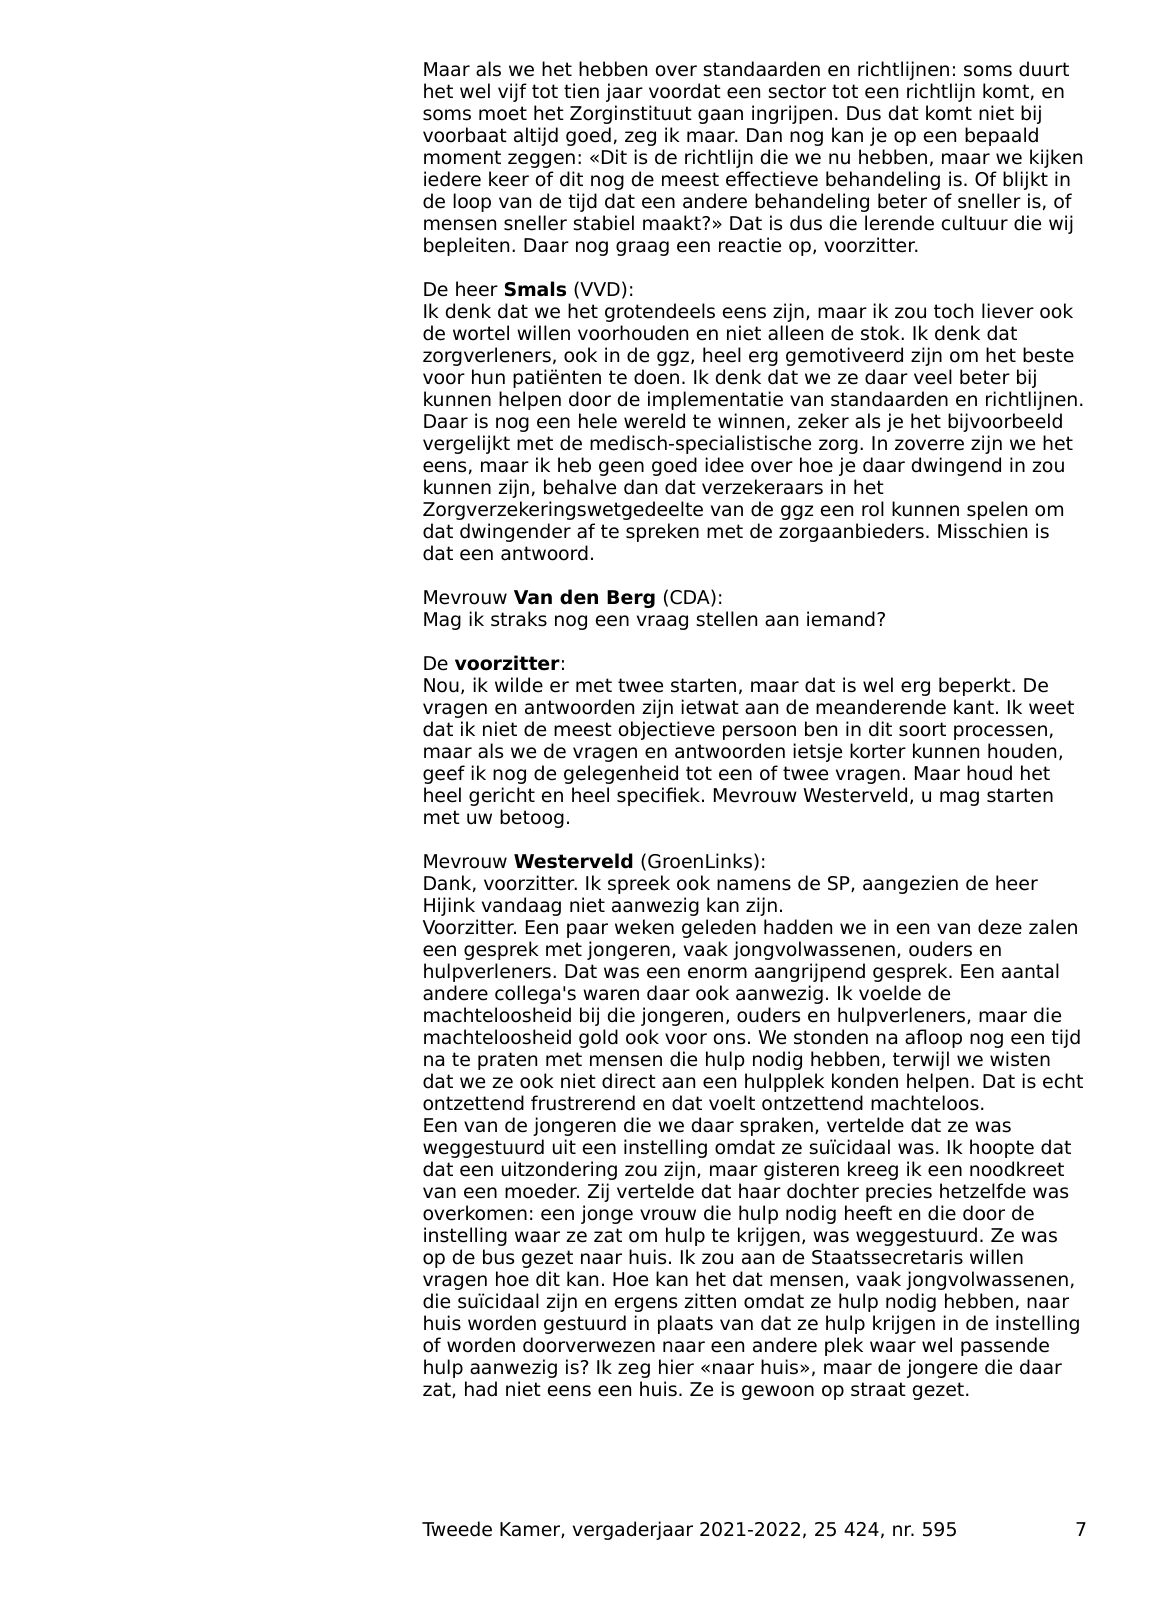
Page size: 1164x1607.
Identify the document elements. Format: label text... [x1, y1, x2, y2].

text Mag ik straks nog een vraag stellen aan iemand? [422, 609, 1087, 631]
text Voorzitter. Een paar weken geleden hadden we in een van deze zalen een gesprek met jongeren, vaak jongvolwassenen, ouders en hulpverleners. Dat was een enorm aangrijpend gesprek. Een aantal andere collega's waren daar ook aanwezig. Ik voelde de machteloosheid bij die jongeren, ouders en hulpverleners, maar die machteloosheid gold ook voor ons. We stonden na afloop nog een tijd na te praten met mensen die hulp nodig hebben, terwijl we wisten dat we ze ook niet direct aan een hulpplek konden helpen. Dat is echt ontzettend frustrerend en dat voelt ontzettend machteloos. [422, 917, 1087, 1115]
text Ik denk dat we het grotendeels eens zijn, maar ik zou toch liever ook de wortel willen voorhouden en niet alleen de stok. Ik denk dat zorgverleners, ook in de ggz, heel erg gemotiveerd zijn om het beste voor hun patiënten te doen. Ik denk dat we ze daar veel beter bij kunnen helpen door de implementatie van standaarden en richtlijnen. Daar is nog een hele wereld te winnen, zeker als je het bijvoorbeeld vergelijkt met de medisch-specialistische zorg. In zoverre zijn we het eens, maar ik heb geen goed idee over hoe je daar dwingend in zou kunnen zijn, behalve dan dat verzekeraars in het Zorgverzekeringswetgedeelte van de ggz een rol kunnen spelen om dat dwingender af te spreken met de zorgaanbieders. Misschien is dat een antwoord. [422, 301, 1087, 565]
text Maar als we het hebben over standaarden en richtlijnen: soms duurt het wel vijf tot tien jaar voordat een sector tot een richtlijn komt, en soms moet het Zorginstituut gaan ingrijpen. Dus dat komt niet bij voorbaat altijd goed, zeg ik maar. Dan nog kan je op een bepaald moment zeggen: «Dit is de richtlijn die we nu hebben, maar we kijken iedere keer of dit nog de meest effectieve behandeling is. Of blijkt in de loop van de tijd dat een andere behandeling beter of sneller is, of mensen sneller stabiel maakt?» Dat is dus die lerende cultuur die wij bepleiten. Daar nog graag een reactie op, voorzitter. [422, 59, 1087, 257]
text De heer Smals (VVD): [422, 279, 1087, 301]
text Mevrouw Van den Berg (CDA): [422, 587, 1087, 609]
text Mevrouw Westerveld (GroenLinks): [422, 851, 1087, 873]
text De voorzitter: [422, 653, 1087, 675]
text Dank, voorzitter. Ik spreek ook namens de SP, aangezien de heer Hijink vandaag niet aanwezig kan zijn. [422, 873, 1087, 917]
text Een van de jongeren die we daar spraken, vertelde dat ze was weggestuurd uit een instelling omdat ze suïcidaal was. Ik hoopte dat dat een uitzondering zou zijn, maar gisteren kreeg ik een noodkreet van een moeder. Zij vertelde dat haar dochter precies hetzelfde was overkomen: een jonge vrouw die hulp nodig heeft en die door de instelling waar ze zat om hulp te krijgen, was weggestuurd. Ze was op de bus gezet naar huis. Ik zou aan de Staatssecretaris willen vragen hoe dit kan. Hoe kan het dat mensen, vaak jongvolwassenen, die suïcidaal zijn en ergens zitten omdat ze hulp nodig hebben, naar huis worden gestuurd in plaats van dat ze hulp krijgen in de instelling of worden doorverwezen naar een andere plek waar wel passende hulp aanwezig is? Ik zeg hier «naar huis», maar de jongere die daar zat, had niet eens een huis. Ze is gewoon op straat gezet. [422, 1115, 1087, 1401]
text Nou, ik wilde er met twee starten, maar dat is wel erg beperkt. De vragen en antwoorden zijn ietwat aan de meanderende kant. Ik weet dat ik niet de meest objectieve persoon ben in dit soort processen, maar als we de vragen en antwoorden ietsje korter kunnen houden, geef ik nog de gelegenheid tot een of twee vragen. Maar houd het heel gericht en heel specifiek. Mevrouw Westerveld, u mag starten met uw betoog. [422, 675, 1087, 829]
